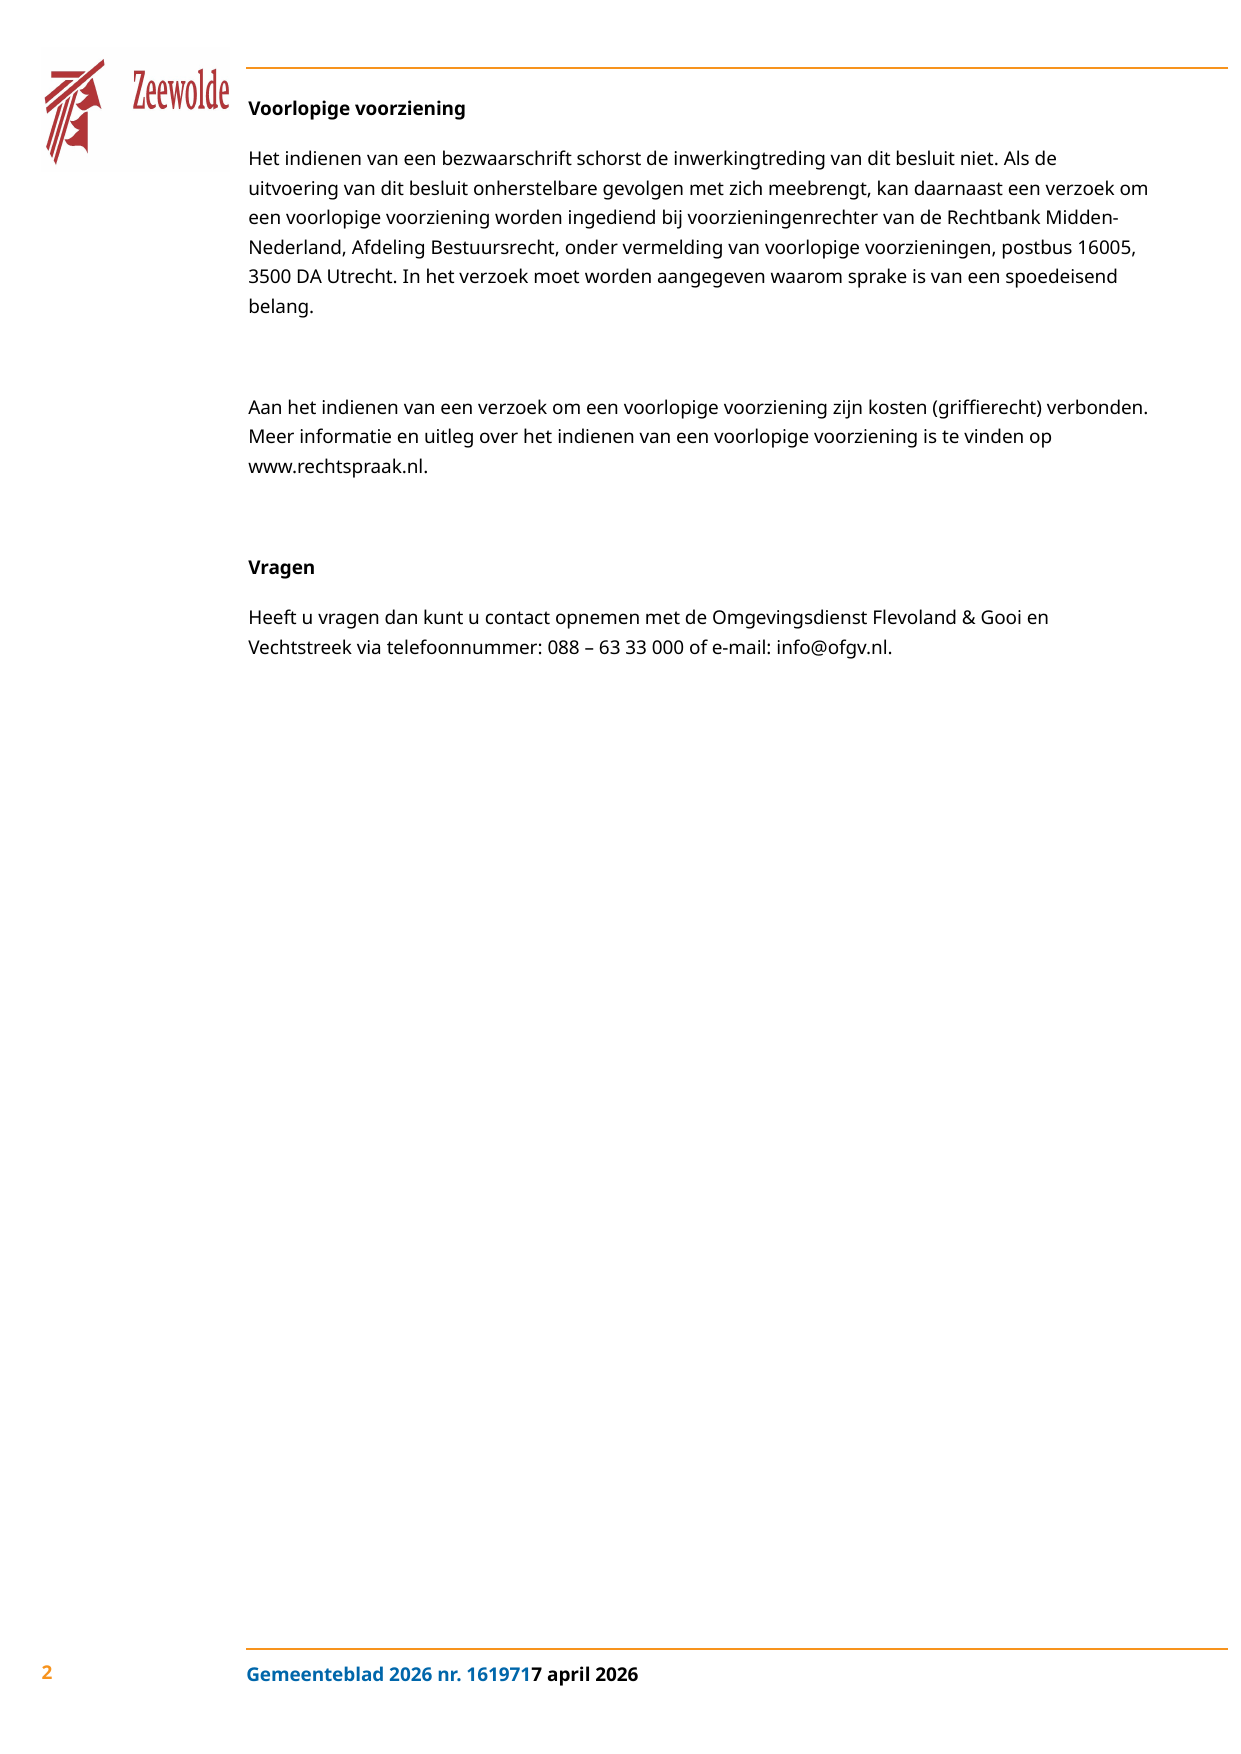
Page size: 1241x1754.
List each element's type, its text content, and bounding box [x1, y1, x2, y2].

text Aan het indienen van een verzoek om een voorlopige voorziening zijn kosten (griffierecht) verbonden. Meer informatie en uitleg over het indienen van een voorlopige voorziening is te vinden op www.rechtspraak.nl. [248, 394, 1152, 479]
text Voorlopige voorziening [248, 95, 1152, 121]
text Vragen [248, 554, 1152, 580]
text Het indienen van een bezwaarschrift schorst de inwerkingtreding van dit besluit niet. Als de uitvoering van dit besluit onherstelbare gevolgen met zich meebrengt, kan daarnaast een verzoek om een voorlopige voorziening worden ingediend bij voorzieningenrechter van de Rechtbank Midden-Nederland, Afdeling Bestuursrecht, onder vermelding van voorlopige voorzieningen, postbus 16005, 3500 DA Utrecht. In het verzoek moet worden aangegeven waarom sprake is van een spoedeisend belang. [248, 145, 1152, 319]
picture [41, 47, 231, 172]
text Heeft u vragen dan kunt u contact opnemen met de Omgevingsdienst Flevoland & Gooi en Vechtstreek via telefoonnummer: 088 – 63 33 000 of e-mail: info@ofgv.nl. [248, 604, 1152, 660]
